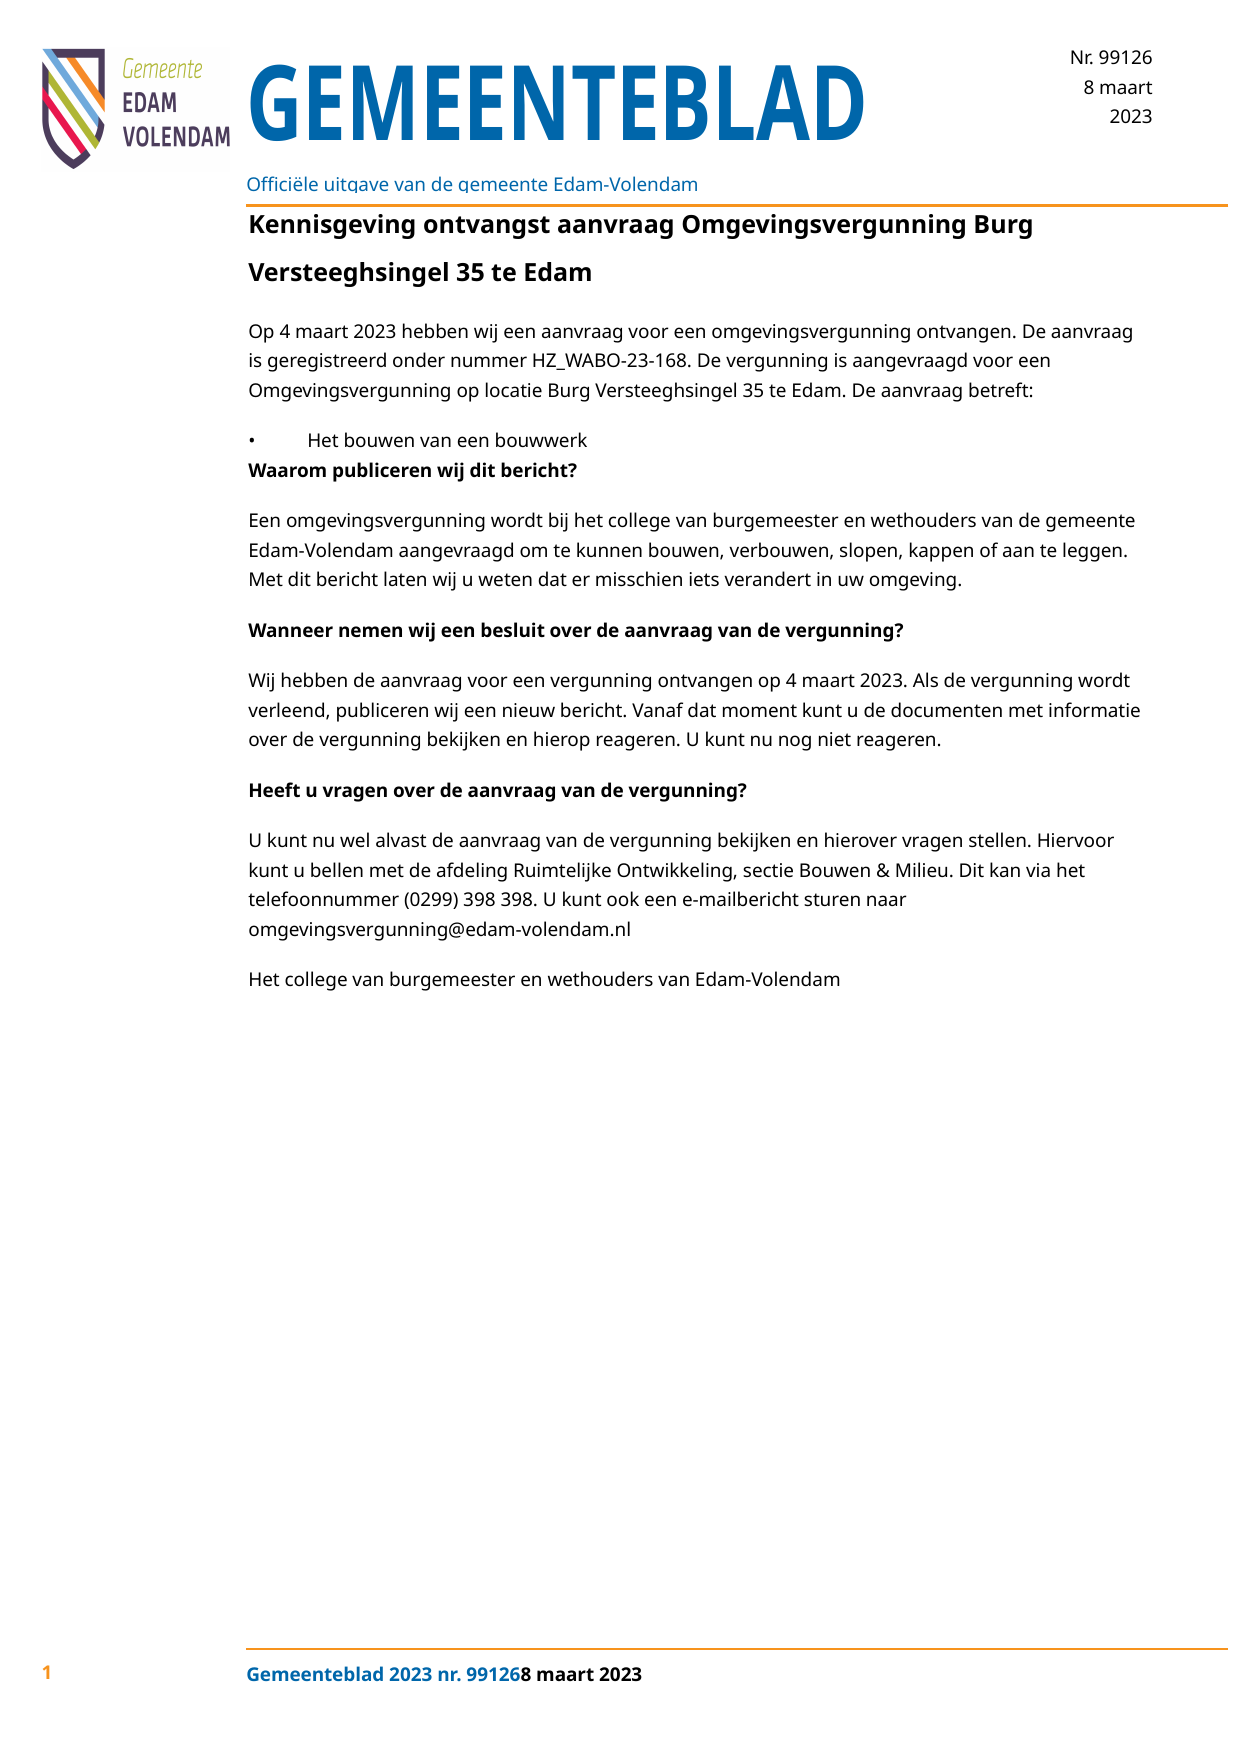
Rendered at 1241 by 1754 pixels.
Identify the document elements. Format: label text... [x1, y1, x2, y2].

text Op 4 maart 2023 hebben wij een aanvraag voor een omgevingsvergunning ontvangen. De aanvraag is geregistreerd onder nummer HZ_WABO-23-168. De vergunning is aangevraagd voor een Omgevingsvergunning op locatie Burg Versteeghsingel 35 te Edam. De aanvraag betreft: [248, 318, 1152, 403]
list Het bouwen van een bouwwerk [248, 427, 1152, 453]
text Waarom publiceren wij dit bericht? [248, 457, 1152, 483]
text Wij hebben de aanvraag voor een vergunning ontvangen op 4 maart 2023. Als de vergunning wordt verleend, publiceren wij een nieuw bericht. Vanaf dat moment kunt u de documenten met informatie over de vergunning bekijken en hierop reageren. U kunt nu nog niet reageren. [248, 667, 1152, 752]
text Wanneer nemen wij een besluit over de aanvraag van de vergunning? [248, 617, 1152, 643]
picture [41, 47, 231, 172]
text Heeft u vragen over de aanvraag van de vergunning? [248, 777, 1152, 803]
text U kunt nu wel alvast de aanvraag van de vergunning bekijken en hierover vragen stellen. Hiervoor kunt u bellen met de afdeling Ruimtelijke Ontwikkeling, sectie Bouwen & Milieu. Dit kan via het telefoonnummer (0299) 398 398. U kunt ook een e-mailbericht sturen naar omgevingsvergunning@edam-volendam.nl [248, 827, 1152, 942]
text Kennisgeving ontvangst aanvraag Omgevingsvergunning Burg Versteeghsingel 35 te Edam [248, 207, 1152, 288]
text Een omgevingsvergunning wordt bij het college van burgemeester en wethouders van de gemeente Edam-Volendam aangevraagd om te kunnen bouwen, verbouwen, slopen, kappen of aan te leggen. Met dit bericht laten wij u weten dat er misschien iets verandert in uw omgeving. [248, 507, 1152, 592]
text Het college van burgemeester en wethouders van Edam-Volendam [248, 967, 1152, 992]
